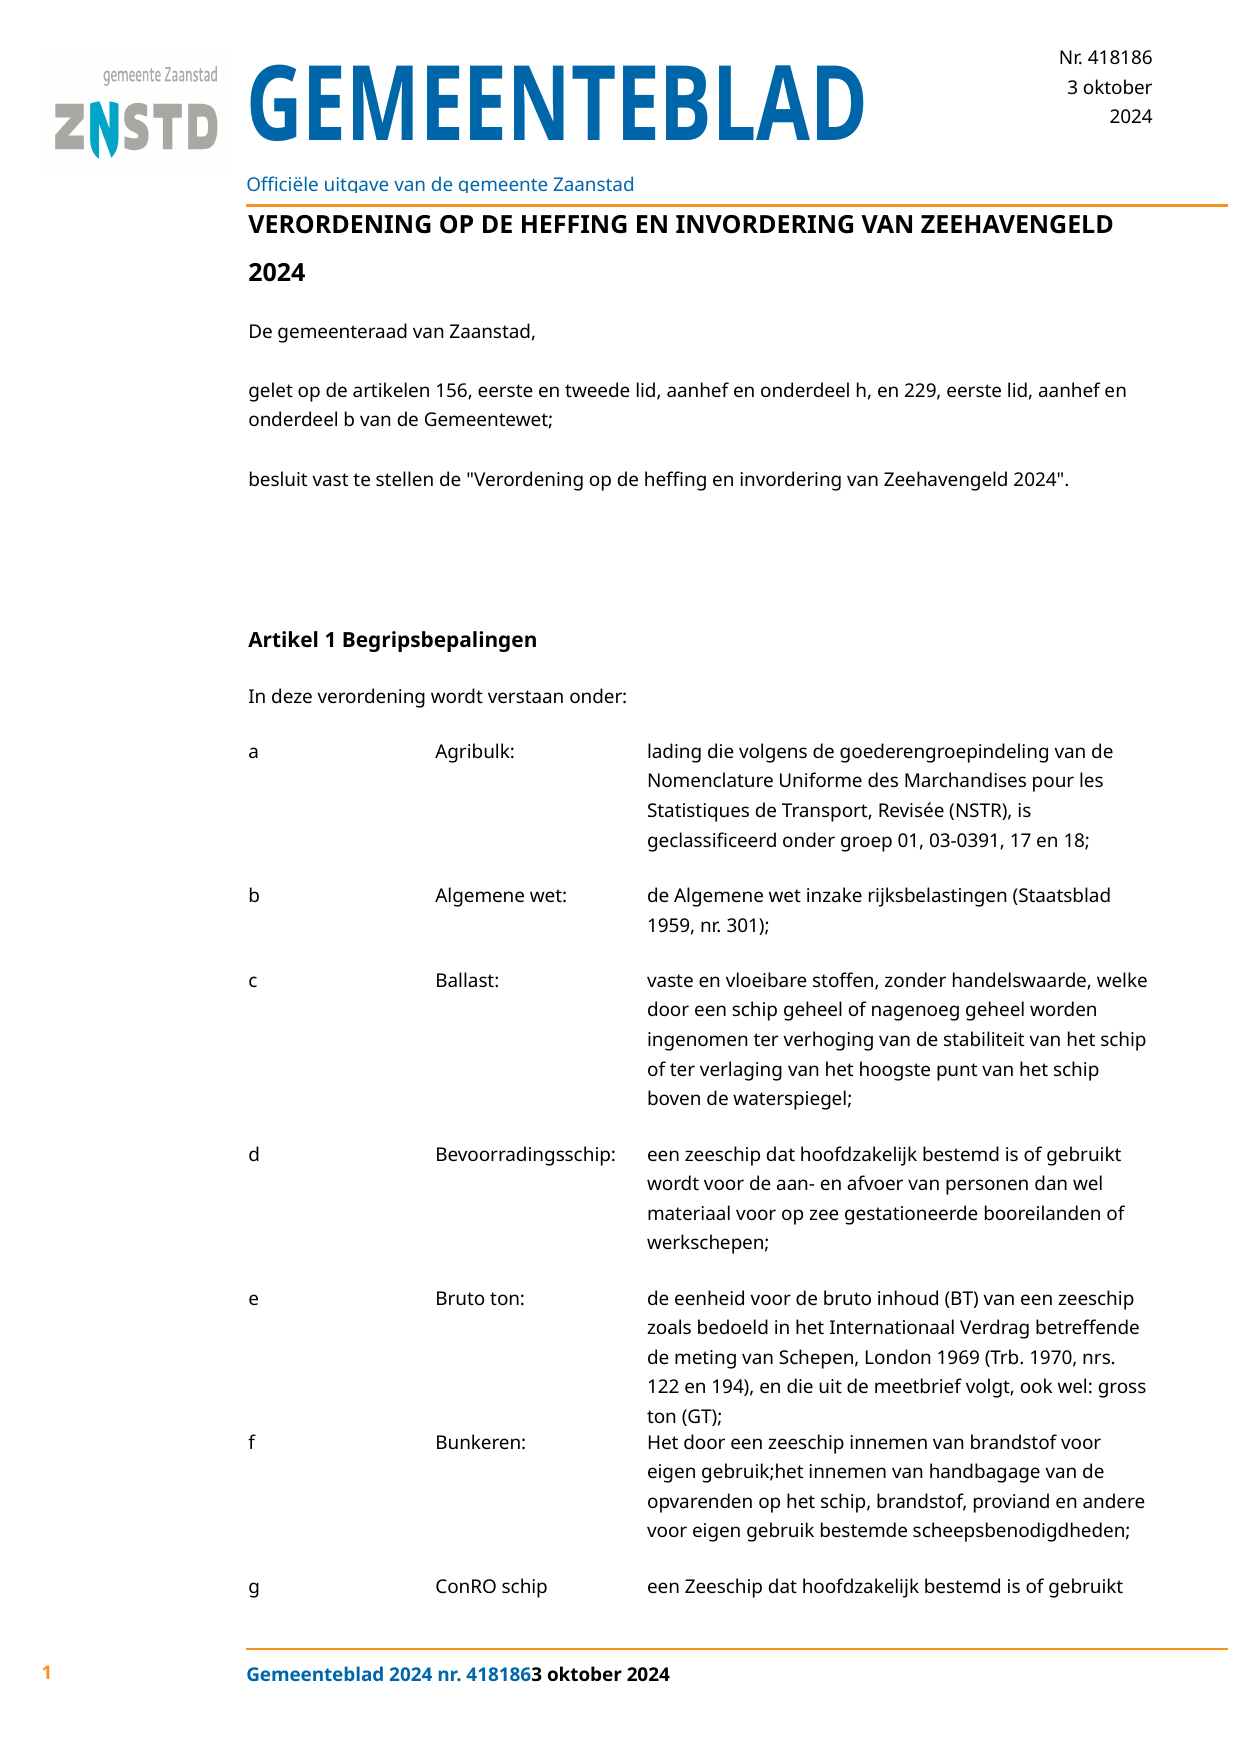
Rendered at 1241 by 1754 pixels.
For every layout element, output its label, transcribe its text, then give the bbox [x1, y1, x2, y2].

table_cell Bunkeren: [435, 1429, 647, 1573]
text besluit vast te stellen de "Verordening op de heffing en invordering van Zeehavengeld 2024". [248, 466, 1152, 492]
table_cell Het door een zeeschip innemen van brandstof voor eigen gebruik;het innemen van handbagage van de opvarenden op het schip, brandstof, proviand en andere voor eigen gebruik bestemde scheepsbenodigdheden; [647, 1429, 1152, 1573]
table_cell de eenheid voor de bruto inhoud (BT) van een zeeschip zoals bedoeld in het Internationaal Verdrag betreffende de meting van Schepen, London 1969 (Trb. 1970, nrs. 122 en 194), en die uit de meetbrief volgt, ook wel: gross ton (GT); [647, 1285, 1152, 1429]
table_cell de Algemene wet inzake rijksbelastingen (Staatsblad 1959, nr. 301); [647, 882, 1152, 967]
table_cell een Zeeschip dat hoofdzakelijk bestemd is of gebruikt [647, 1573, 1152, 1599]
table_cell Agribulk: [435, 738, 647, 882]
table_cell een zeeschip dat hoofdzakelijk bestemd is of gebruikt wordt voor de aan- en afvoer van personen dan wel materiaal voor op zee gestationeerde booreilanden of werkschepen; [647, 1141, 1152, 1285]
table_cell Ballast: [435, 967, 647, 1141]
table_cell Bruto ton: [435, 1285, 647, 1429]
text De gemeenteraad van Zaanstad, [248, 318, 1152, 344]
table_cell Algemene wet: [435, 882, 647, 967]
table_cell d [248, 1141, 435, 1285]
table_cell b [248, 882, 435, 967]
table_cell c [248, 967, 435, 1141]
table_header In deze verordening wordt verstaan onder: [248, 683, 1152, 738]
table_cell lading die volgens de goederengroepindeling van de Nomenclature Uniforme des Marchandises pour les Statistiques de Transport, Revisée (NSTR), is geclassificeerd onder groep 01, 03-0391, 17 en 18; [647, 738, 1152, 882]
table_cell Bevoorradingsschip: [435, 1141, 647, 1285]
picture [41, 47, 231, 172]
table_cell e [248, 1285, 435, 1429]
text gelet op de artikelen 156, eerste en tweede lid, aanhef en onderdeel h, en 229, eerste lid, aanhef en onderdeel b van de Gemeentewet; [248, 377, 1152, 432]
text Artikel 1 Begripsbepalingen [248, 625, 1152, 653]
table_cell a [248, 738, 435, 882]
table_cell ConRO schip [435, 1573, 647, 1599]
table_cell vaste en vloeibare stoffen, zonder handelswaarde, welke door een schip geheel of nagenoeg geheel worden ingenomen ter verhoging van de stabiliteit van het schip of ter verlaging van het hoogste punt van het schip boven de waterspiegel; [647, 967, 1152, 1141]
text VERORDENING OP DE HEFFING EN INVORDERING VAN ZEEHAVENGELD 2024 [248, 207, 1152, 288]
table_cell f [248, 1429, 435, 1573]
table_cell g [248, 1573, 435, 1599]
